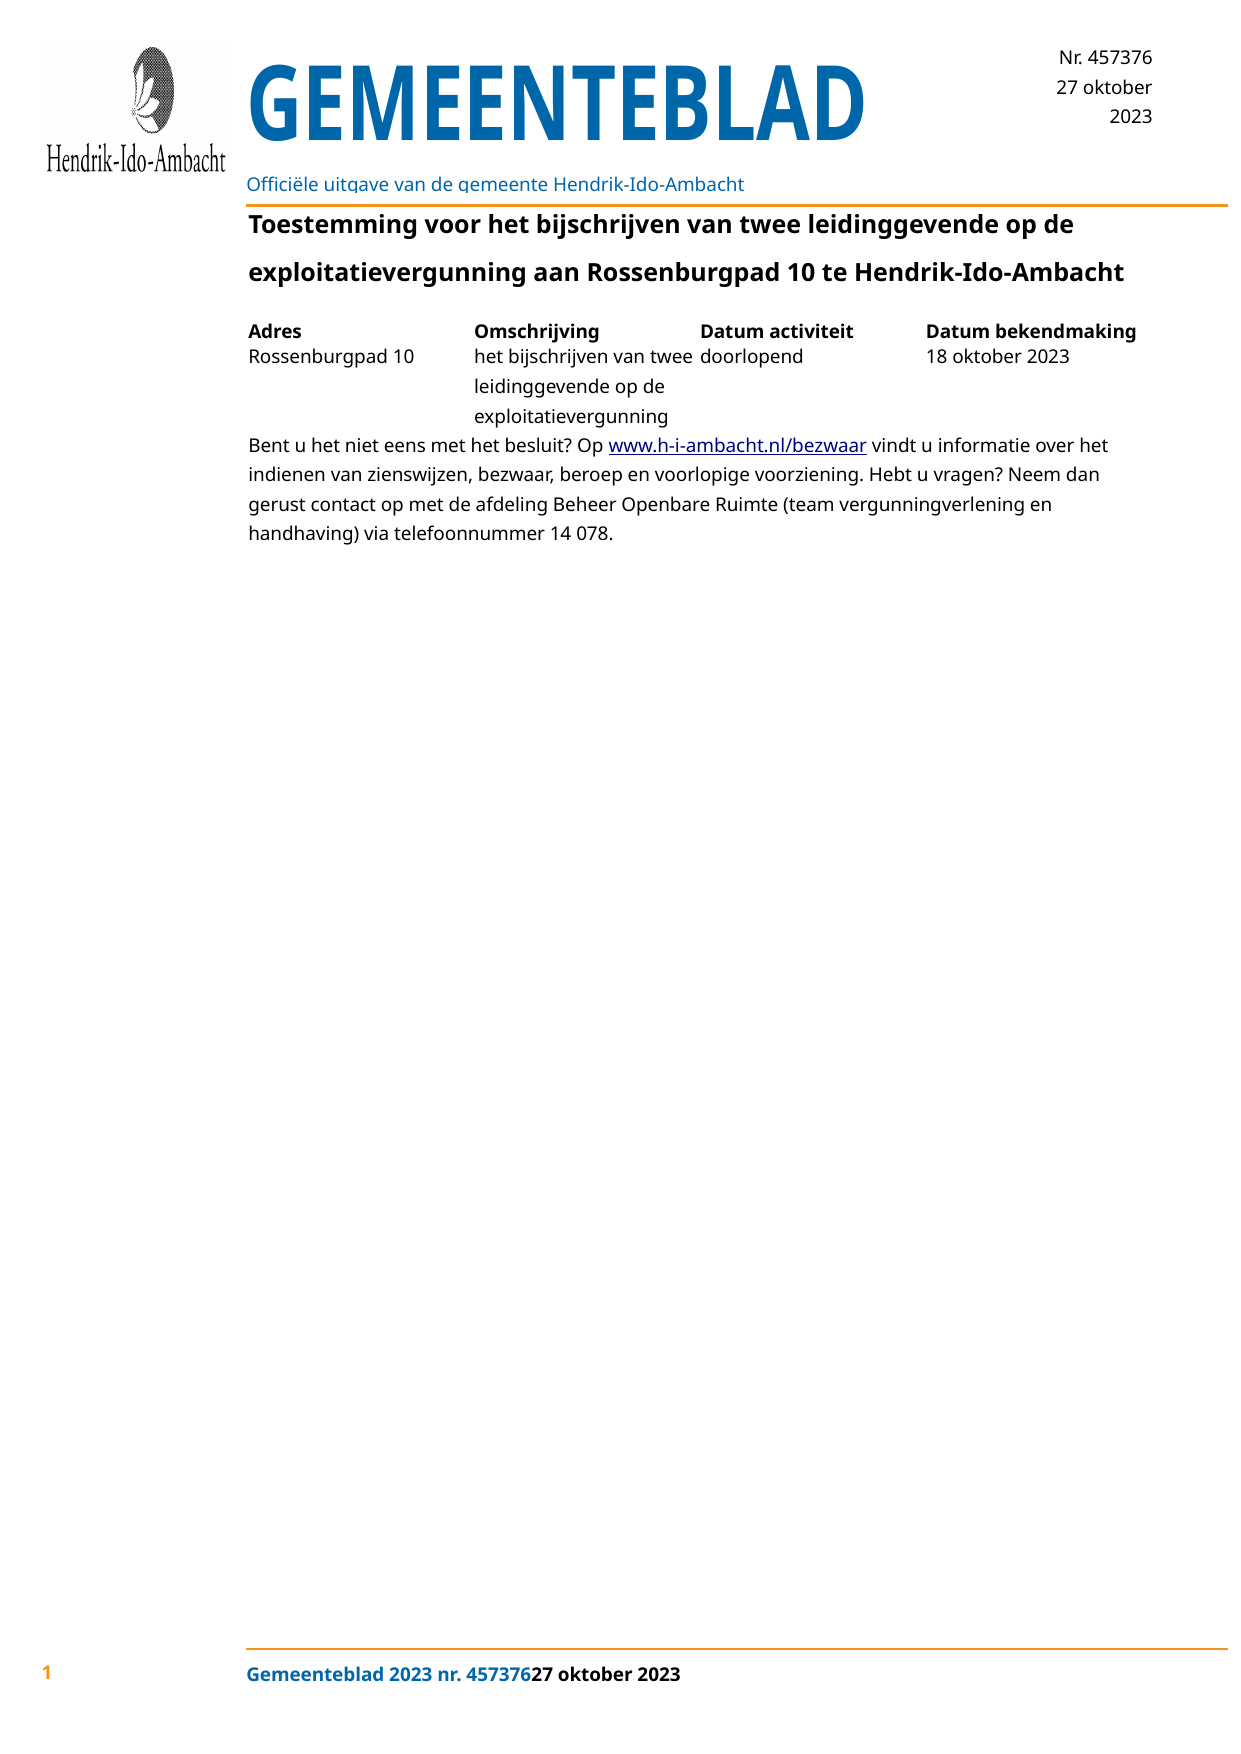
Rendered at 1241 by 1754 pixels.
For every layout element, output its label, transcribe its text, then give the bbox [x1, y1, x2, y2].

picture [41, 47, 231, 172]
table_cell 18 oktober 2023 [926, 344, 1152, 429]
table_cell het bijschrijven van twee leidinggevende op de exploitatievergunning [474, 344, 700, 429]
table_header Datum activiteit [700, 318, 926, 344]
text Toestemming voor het bijschrijven van twee leidinggevende op de exploitatievergunning aan Rossenburgpad 10 te Hendrik-Ido-Ambacht [248, 207, 1152, 288]
table_cell doorlopend [700, 344, 926, 429]
table_header Datum bekendmaking [926, 318, 1152, 344]
table_header Adres [248, 318, 474, 344]
table_header Omschrijving [474, 318, 700, 344]
table_cell Rossenburgpad 10 [248, 344, 474, 429]
text Bent u het niet eens met het besluit? Op www.h-i-ambacht.nl/bezwaar vindt u informatie over het indienen van zienswijzen, bezwaar, beroep en voorlopige voorziening. Hebt u vragen? Neem dan gerust contact op met de afdeling Beheer Openbare Ruimte (team vergunningverlening en handhaving) via telefoonnummer 14 078. [248, 432, 1152, 546]
